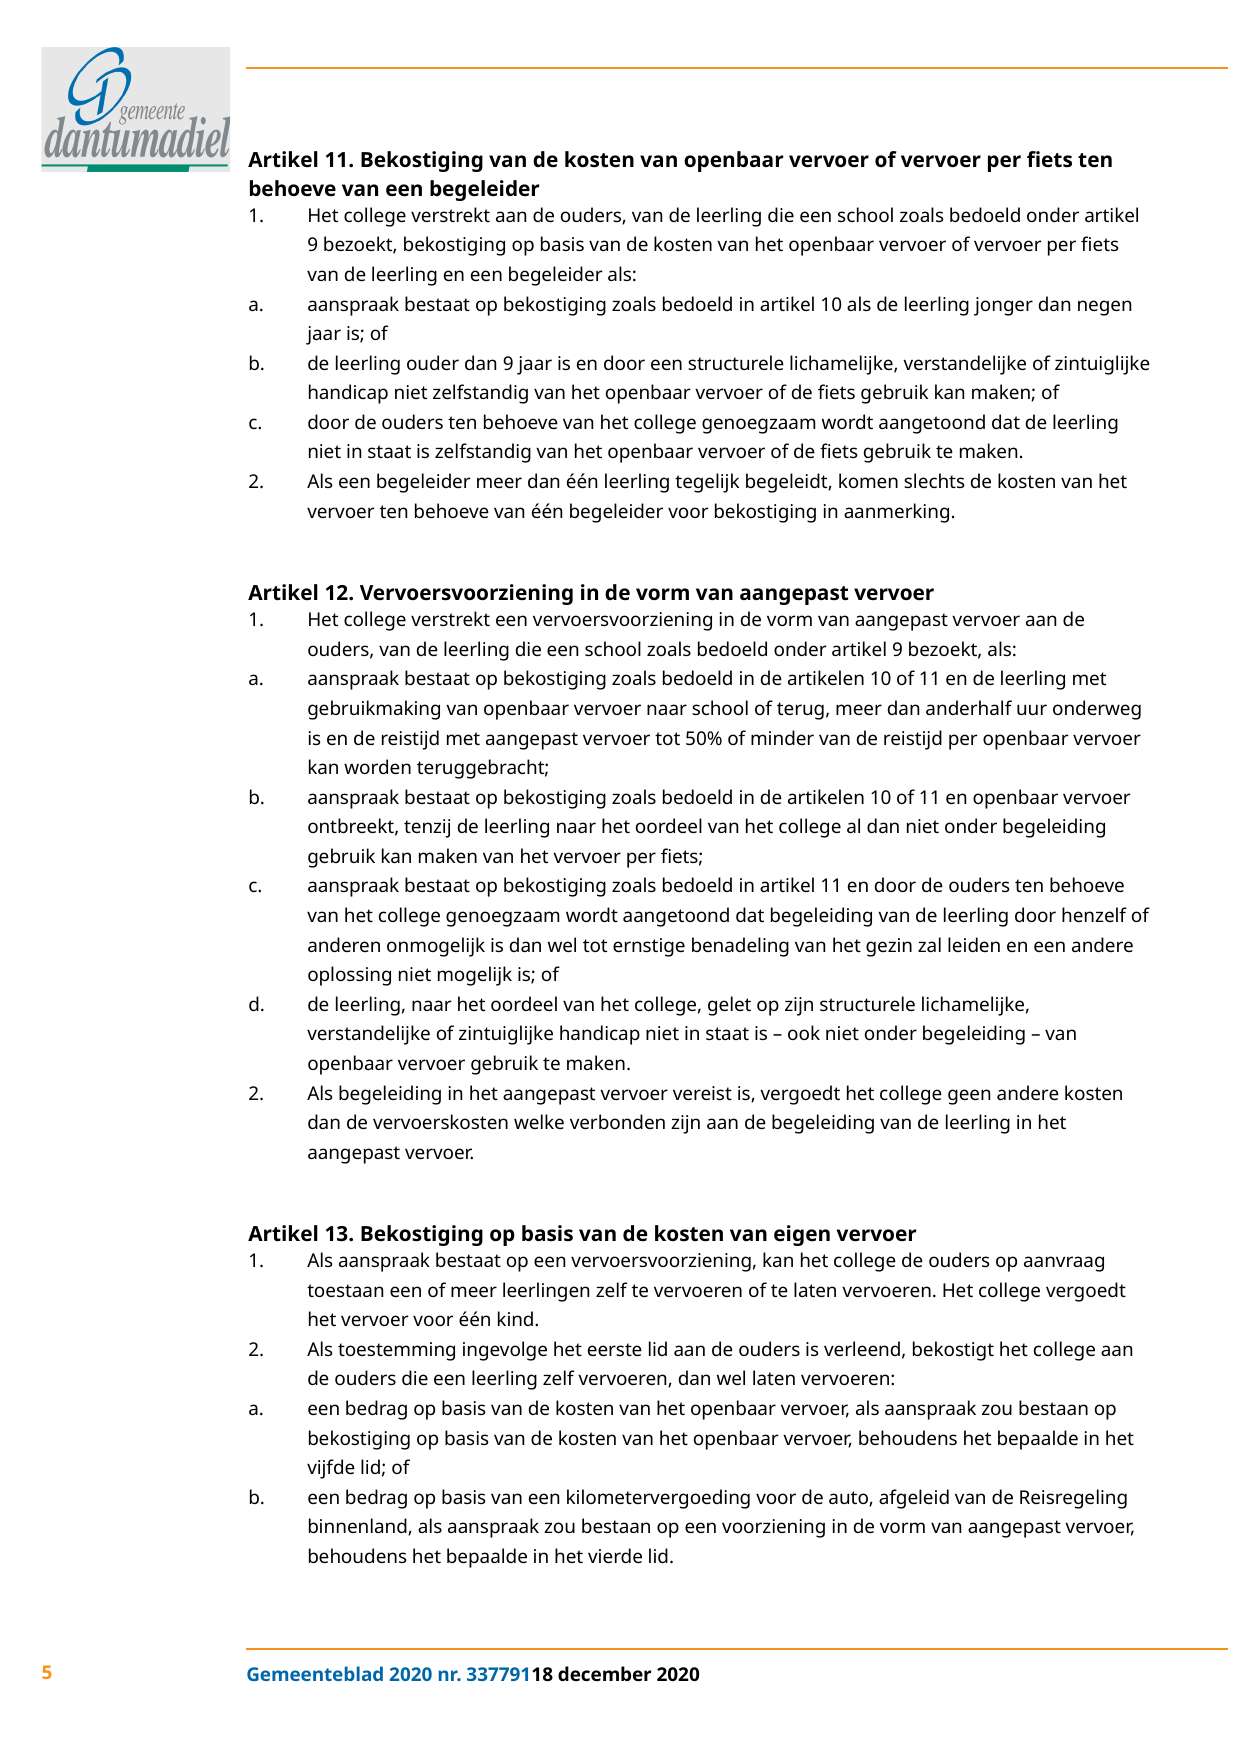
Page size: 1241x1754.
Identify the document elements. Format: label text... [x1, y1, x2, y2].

list Het college verstrekt een vervoersvoorziening in de vorm van aangepast vervoer aan de ouders, van de leerling die een school zoals bedoeld onder artikel 9 bezoekt, als: [248, 606, 1152, 662]
list aanspraak bestaat op bekostiging zoals bedoeld in de artikelen 10 of 11 en de leerling met gebruikmaking van openbaar vervoer naar school of terug, meer dan anderhalf uur onderweg is en de reistijd met aangepast vervoer tot 50% of minder van de reistijd per openbaar vervoer kan worden teruggebracht; [248, 666, 1152, 780]
text Artikel 11. Bekostiging van de kosten van openbaar vervoer of vervoer per fiets ten behoeve van een begeleider [248, 145, 1152, 202]
list aanspraak bestaat op bekostiging zoals bedoeld in artikel 10 als de leerling jonger dan negen jaar is; of [248, 291, 1152, 346]
list Als toestemming ingevolge het eerste lid aan de ouders is verleend, bekostigt het college aan de ouders die een leerling zelf vervoeren, dan wel laten vervoeren: [248, 1336, 1152, 1391]
text Artikel 12. Vervoersvoorziening in de vorm van aangepast vervoer [248, 578, 1152, 606]
list Als begeleiding in het aangepast vervoer vereist is, vergoedt het college geen andere kosten dan de vervoerskosten welke verbonden zijn aan de begeleiding van de leerling in het aangepast vervoer. [248, 1080, 1152, 1164]
list Het college verstrekt aan de ouders, van de leerling die een school zoals bedoeld onder artikel 9 bezoekt, bekostiging op basis van de kosten van het openbaar vervoer of vervoer per fiets van de leerling en een begeleider als: [248, 202, 1152, 287]
list aanspraak bestaat op bekostiging zoals bedoeld in de artikelen 10 of 11 en openbaar vervoer ontbreekt, tenzij de leerling naar het oordeel van het college al dan niet onder begeleiding gebruik kan maken van het vervoer per fiets; [248, 784, 1152, 869]
list de leerling, naar het oordeel van het college, gelet op zijn structurele lichamelijke, verstandelijke of zintuiglijke handicap niet in staat is – ook niet onder begeleiding – van openbaar vervoer gebruik te maken. [248, 991, 1152, 1076]
list door de ouders ten behoeve van het college genoegzaam wordt aangetoond dat de leerling niet in staat is zelfstandig van het openbaar vervoer of de fiets gebruik te maken. [248, 409, 1152, 464]
list de leerling ouder dan 9 jaar is en door een structurele lichamelijke, verstandelijke of zintuiglijke handicap niet zelfstandig van het openbaar vervoer of de fiets gebruik kan maken; of [248, 350, 1152, 405]
list aanspraak bestaat op bekostiging zoals bedoeld in artikel 11 en door de ouders ten behoeve van het college genoegzaam wordt aangetoond dat begeleiding van de leerling door henzelf of anderen onmogelijk is dan wel tot ernstige benadeling van het gezin zal leiden en een andere oplossing niet mogelijk is; of [248, 873, 1152, 987]
picture [41, 47, 231, 172]
list een bedrag op basis van een kilometervergoeding voor de auto, afgeleid van de Reisregeling binnenland, als aanspraak zou bestaan op een voorziening in de vorm van aangepast vervoer, behoudens het bepaalde in het vierde lid. [248, 1484, 1152, 1569]
text Artikel 13. Bekostiging op basis van de kosten van eigen vervoer [248, 1219, 1152, 1247]
list Als aanspraak bestaat op een vervoersvoorziening, kan het college de ouders op aanvraag toestaan een of meer leerlingen zelf te vervoeren of te laten vervoeren. Het college vergoedt het vervoer voor één kind. [248, 1247, 1152, 1332]
list Als een begeleider meer dan één leerling tegelijk begeleidt, komen slechts de kosten van het vervoer ten behoeve van één begeleider voor bekostiging in aanmerking. [248, 468, 1152, 524]
list een bedrag op basis van de kosten van het openbaar vervoer, als aanspraak zou bestaan op bekostiging op basis van de kosten van het openbaar vervoer, behoudens het bepaalde in het vijfde lid; of [248, 1395, 1152, 1480]
